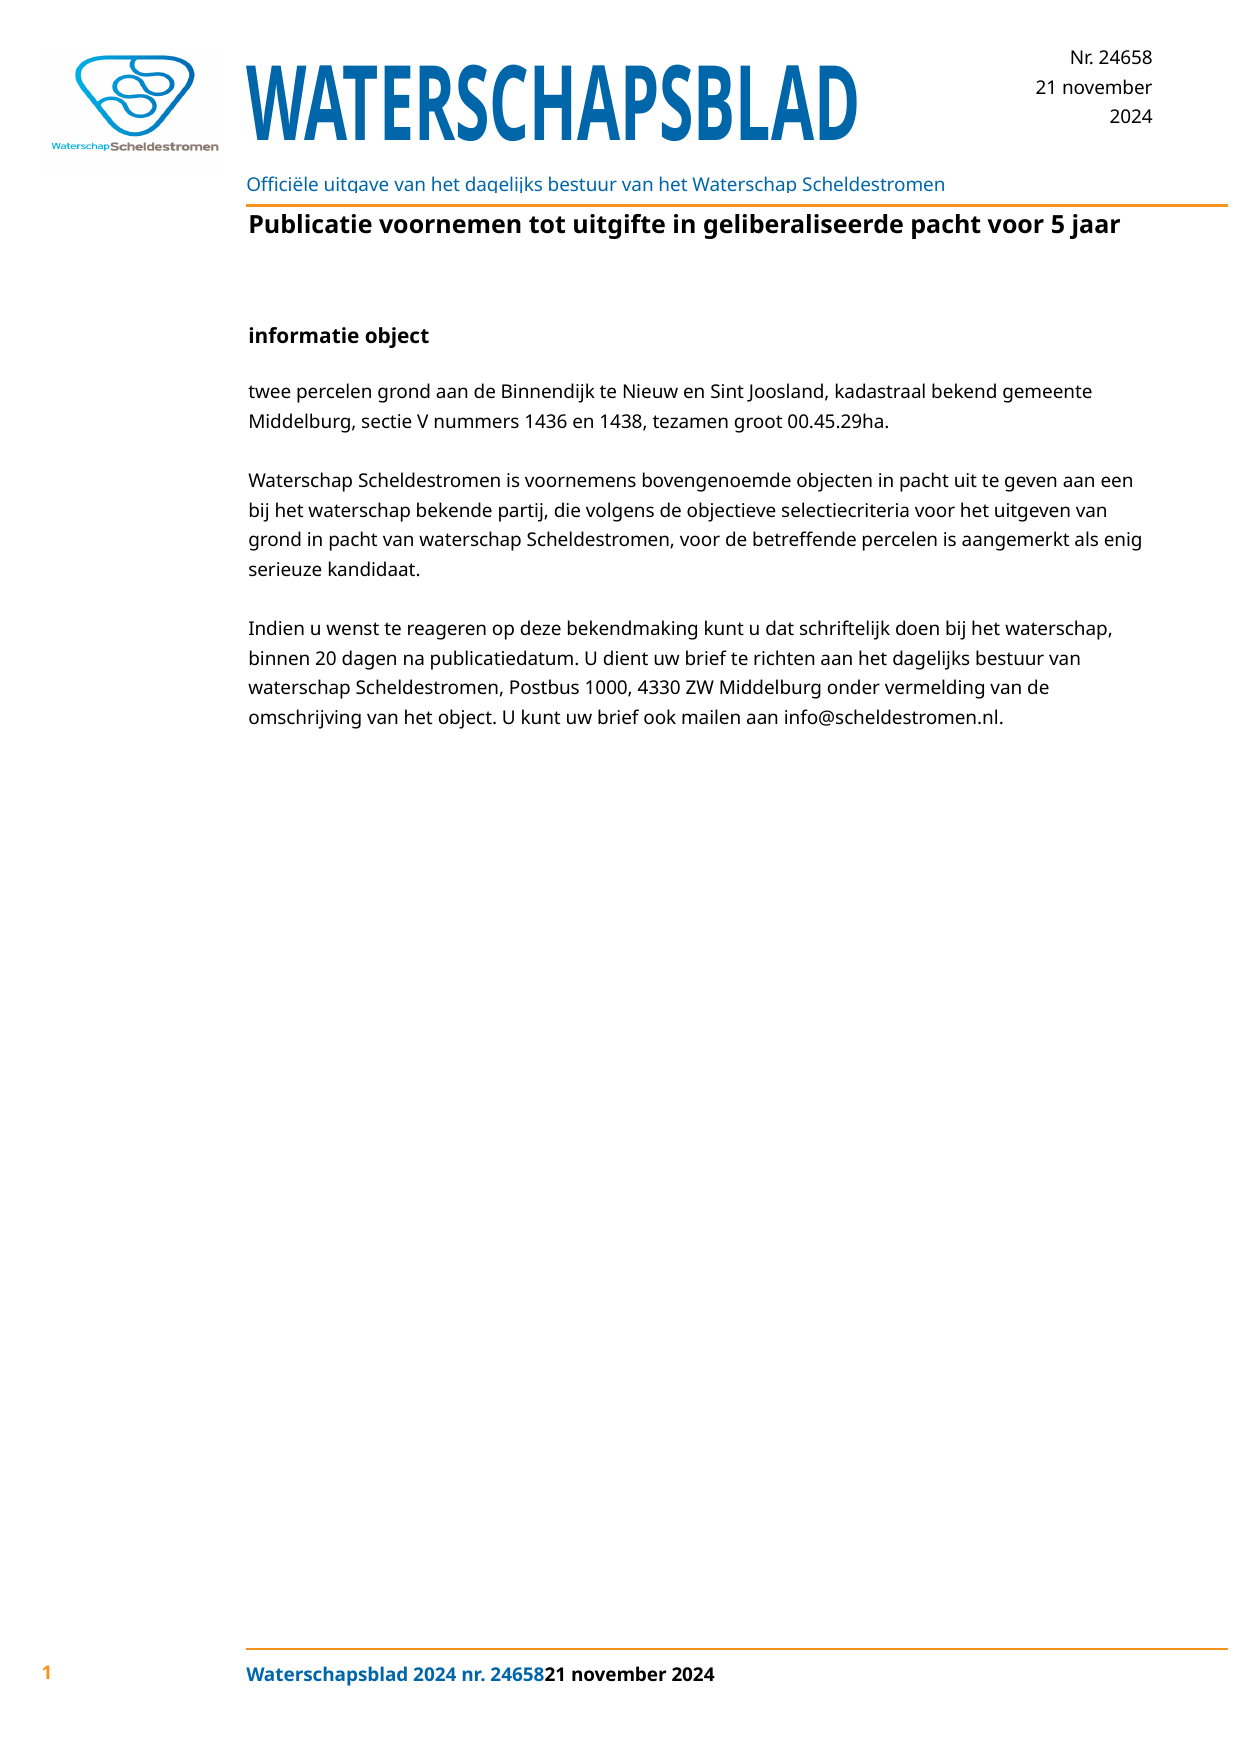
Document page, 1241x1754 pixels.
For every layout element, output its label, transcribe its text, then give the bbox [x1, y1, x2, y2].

picture [41, 47, 231, 172]
text Waterschap Scheldestromen is voornemens bovengenoemde objecten in pacht uit te geven aan een bij het waterschap bekende partij, die volgens de objectieve selectiecriteria voor het uitgeven van grond in pacht van waterschap Scheldestromen, voor de betreffende percelen is aangemerkt als enig serieuze kandidaat. [248, 467, 1152, 582]
text Publicatie voornemen tot uitgifte in geliberaliseerde pacht voor 5 jaar [248, 207, 1152, 241]
text informatie object [248, 321, 1152, 349]
text twee percelen grond aan de Binnendijk te Nieuw en Sint Joosland, kadastraal bekend gemeente Middelburg, sectie V nummers 1436 en 1438, tezamen groot 00.45.29ha. [248, 379, 1152, 434]
text Indien u wenst te reageren op deze bekendmaking kunt u dat schriftelijk doen bij het waterschap, binnen 20 dagen na publicatiedatum. U dient uw brief te richten aan het dagelijks bestuur van waterschap Scheldestromen, Postbus 1000, 4330 ZW Middelburg onder vermelding van de omschrijving van het object. U kunt uw brief ook mailen aan info@scheldestromen.nl. [248, 615, 1152, 730]
